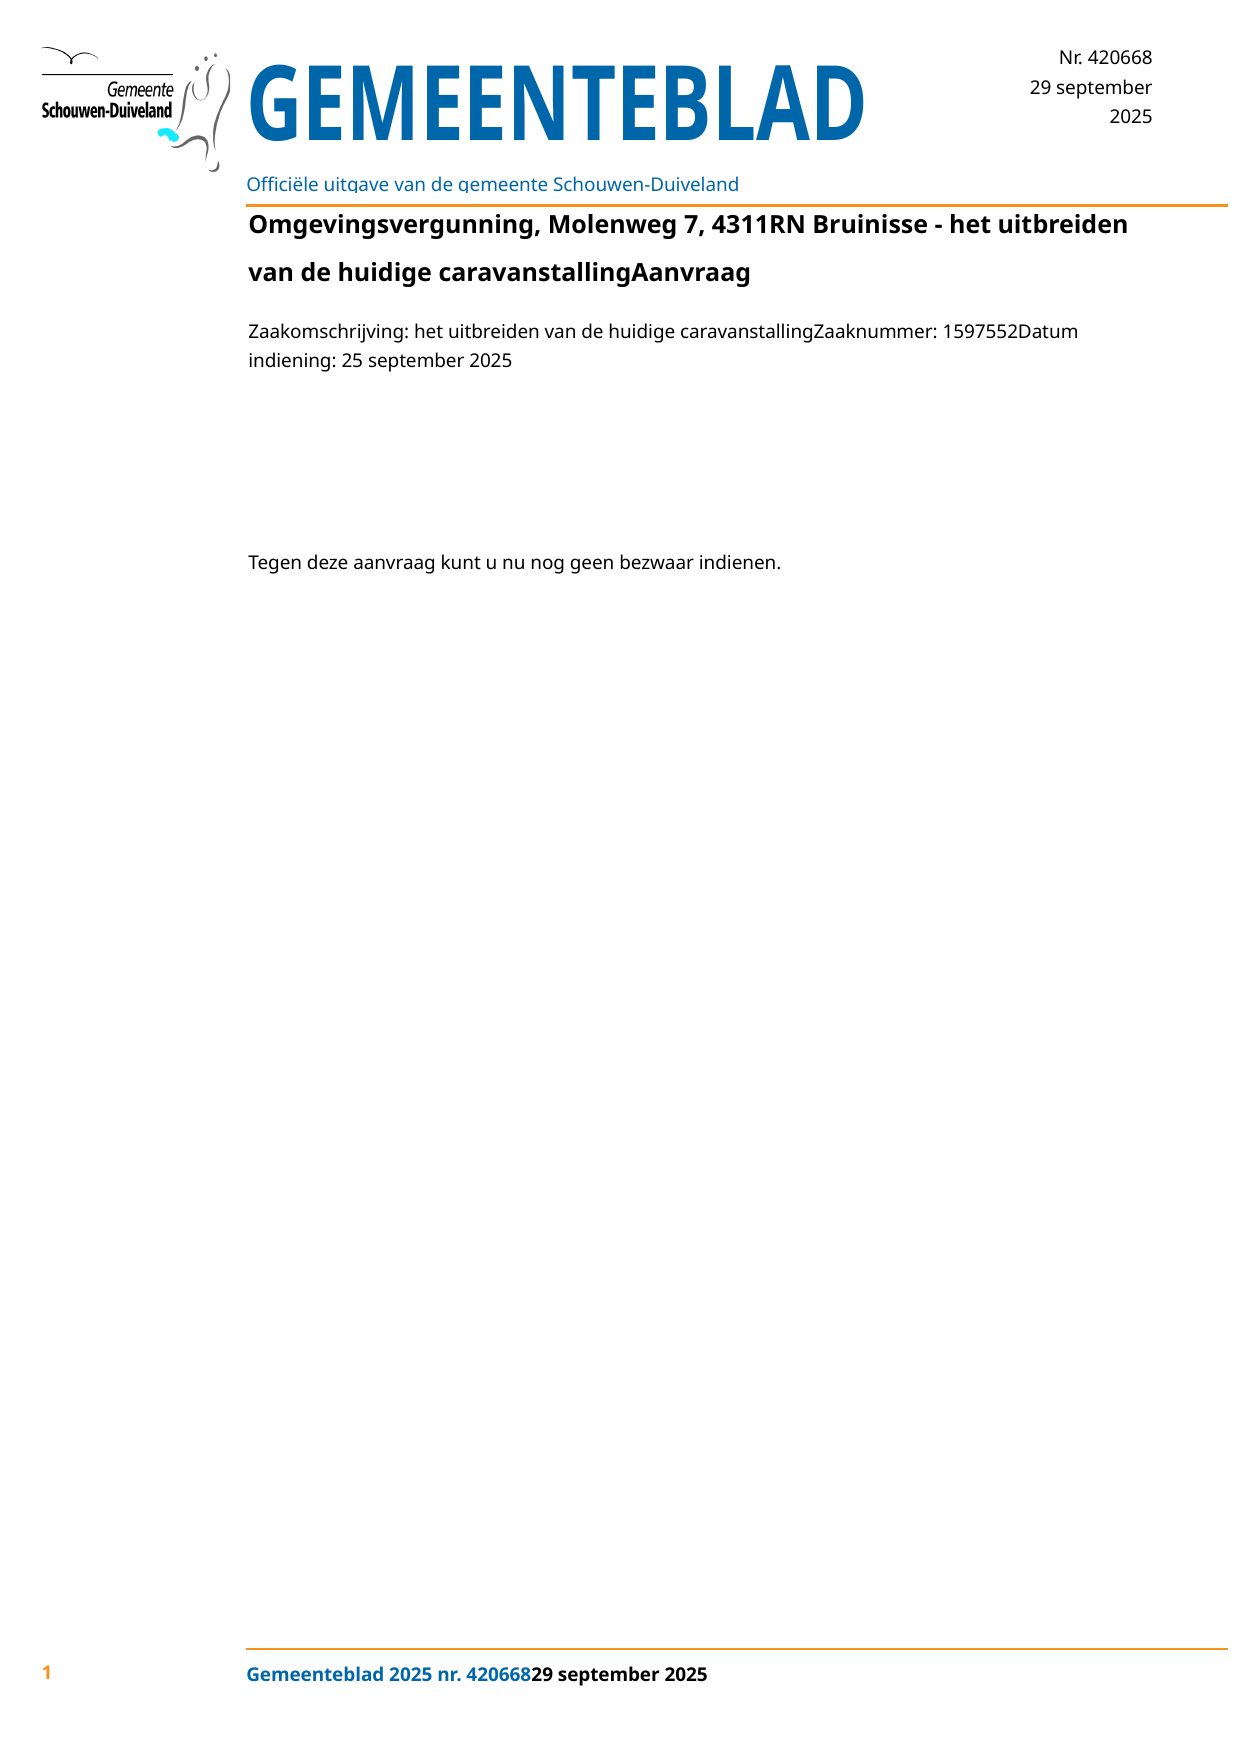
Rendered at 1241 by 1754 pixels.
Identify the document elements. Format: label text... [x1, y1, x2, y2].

text Zaakomschrijving: het uitbreiden van de huidige caravanstallingZaaknummer: 1597552Datum indiening: 25 september 2025 [248, 318, 1152, 373]
text Omgevingsvergunning, Molenweg 7, 4311RN Bruinisse - het uitbreiden van de huidige caravanstallingAanvraag [248, 207, 1152, 288]
text Tegen deze aanvraag kunt u nu nog geen bezwaar indienen. [248, 549, 1152, 575]
picture [41, 47, 231, 172]
